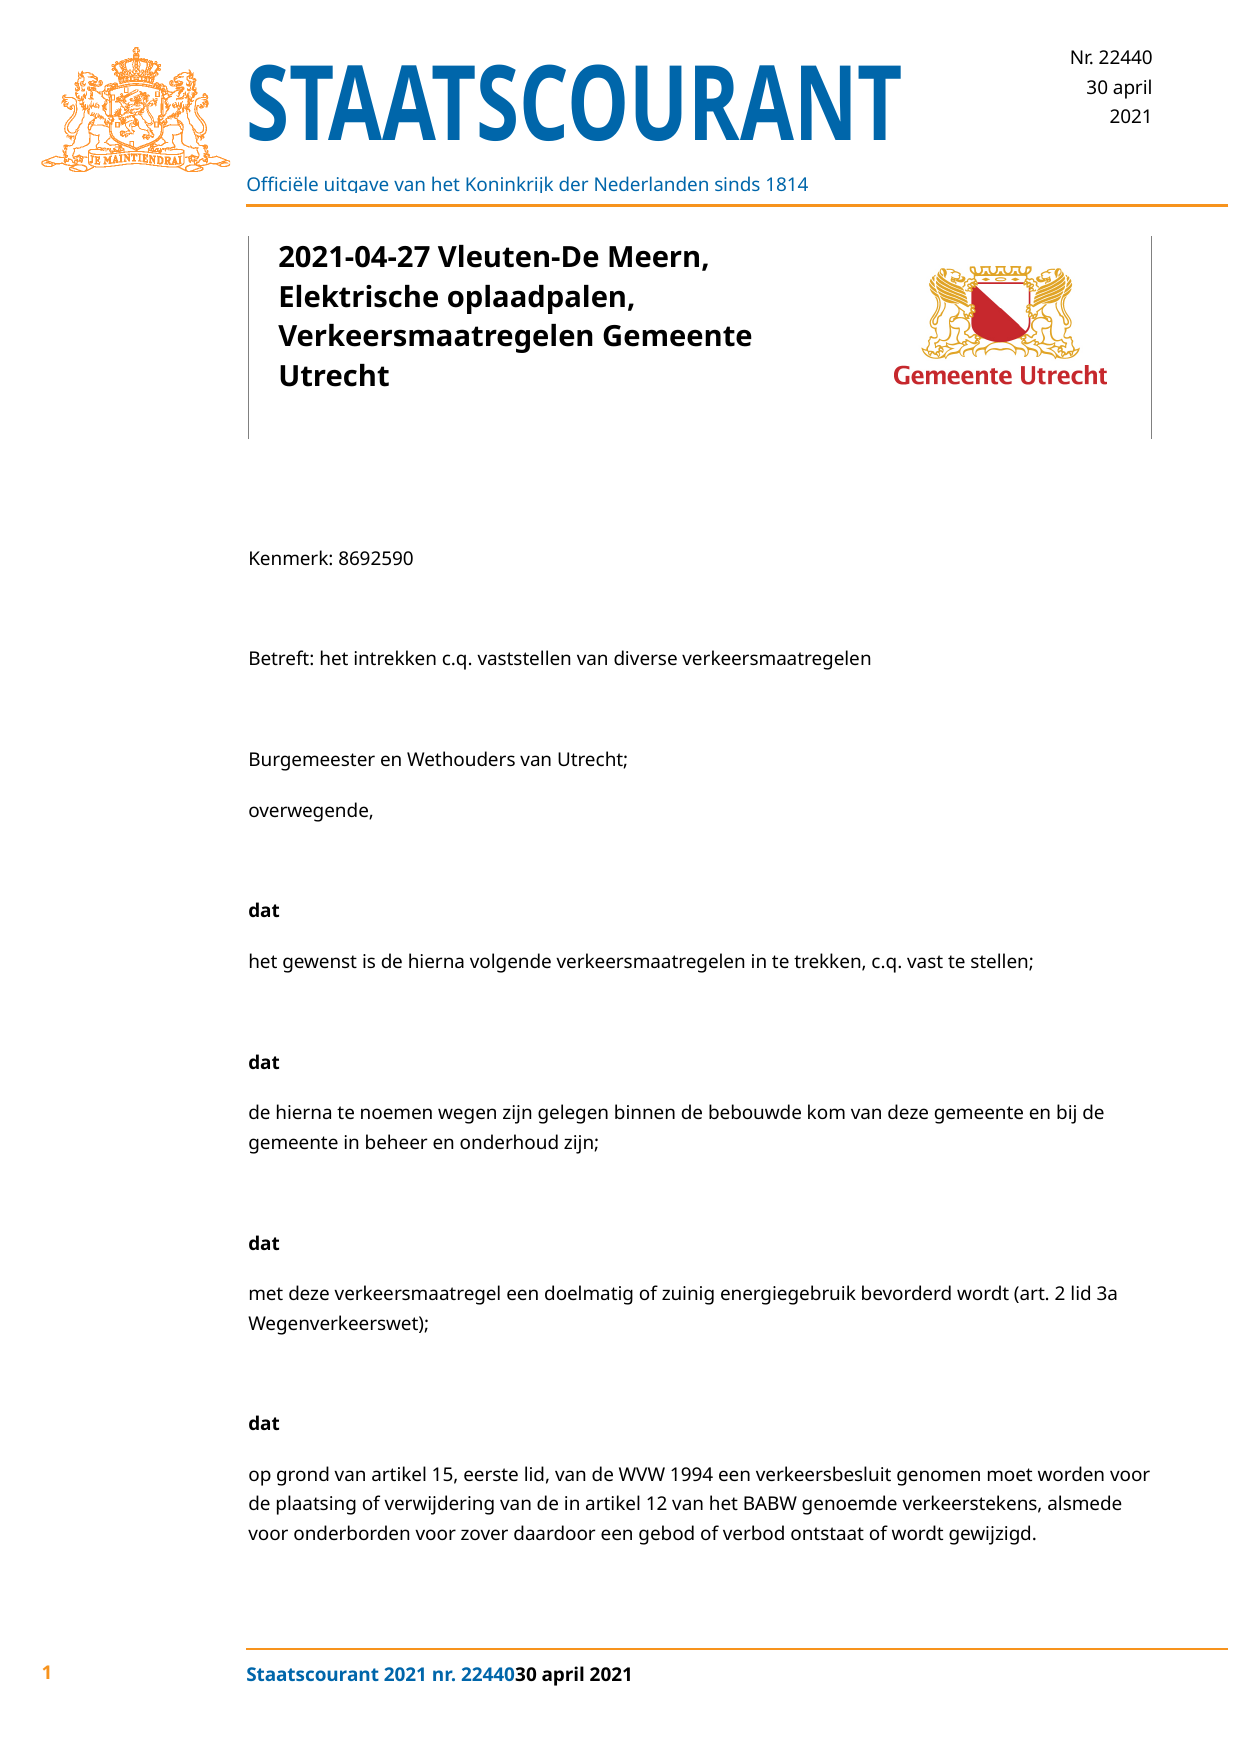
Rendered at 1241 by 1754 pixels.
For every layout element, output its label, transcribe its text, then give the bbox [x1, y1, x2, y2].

text Burgemeester en Wethouders van Utrecht; [248, 746, 1152, 772]
text dat [248, 1049, 1152, 1075]
table_header [850, 414, 1151, 439]
text overwegende, [248, 797, 1152, 823]
text dat [248, 1230, 1152, 1256]
table_header [1119, 236, 1151, 413]
table_header 2021-04-27 Vleuten-De Meern, Elektrische oplaadpalen, Verkeersmaatregelen Gemeente Utrecht [249, 236, 850, 439]
text Betreft: het intrekken c.q. vaststellen van diverse verkeersmaatregelen [248, 646, 1152, 671]
text met deze verkeersmaatregel een doelmatig of zuinig energiegebruik bevorderd wordt (art. 2 lid 3a Wegenverkeerswet); [248, 1280, 1152, 1336]
picture [41, 47, 231, 172]
text het gewenst is de hierna volgende verkeersmaatregelen in te trekken, c.q. vast te stellen; [248, 948, 1152, 974]
text op grond van artikel 15, eerste lid, van de WVW 1994 een verkeersbesluit genomen moet worden voor de plaatsing of verwijdering van de in artikel 12 van het BABW genoemde verkeerstekens, alsmede voor onderborden voor zover daardoor een gebod of verbod ontstaat of wordt gewijzigd. [248, 1461, 1152, 1546]
text dat [248, 1411, 1152, 1436]
text dat [248, 898, 1152, 923]
picture [882, 236, 1119, 414]
text de hierna te noemen wegen zijn gelegen binnen de bebouwde kom van deze gemeente en bij de gemeente in beheer en onderhoud zijn; [248, 1099, 1152, 1155]
text Kenmerk: 8692590 [248, 545, 1152, 571]
table_header [850, 236, 882, 413]
